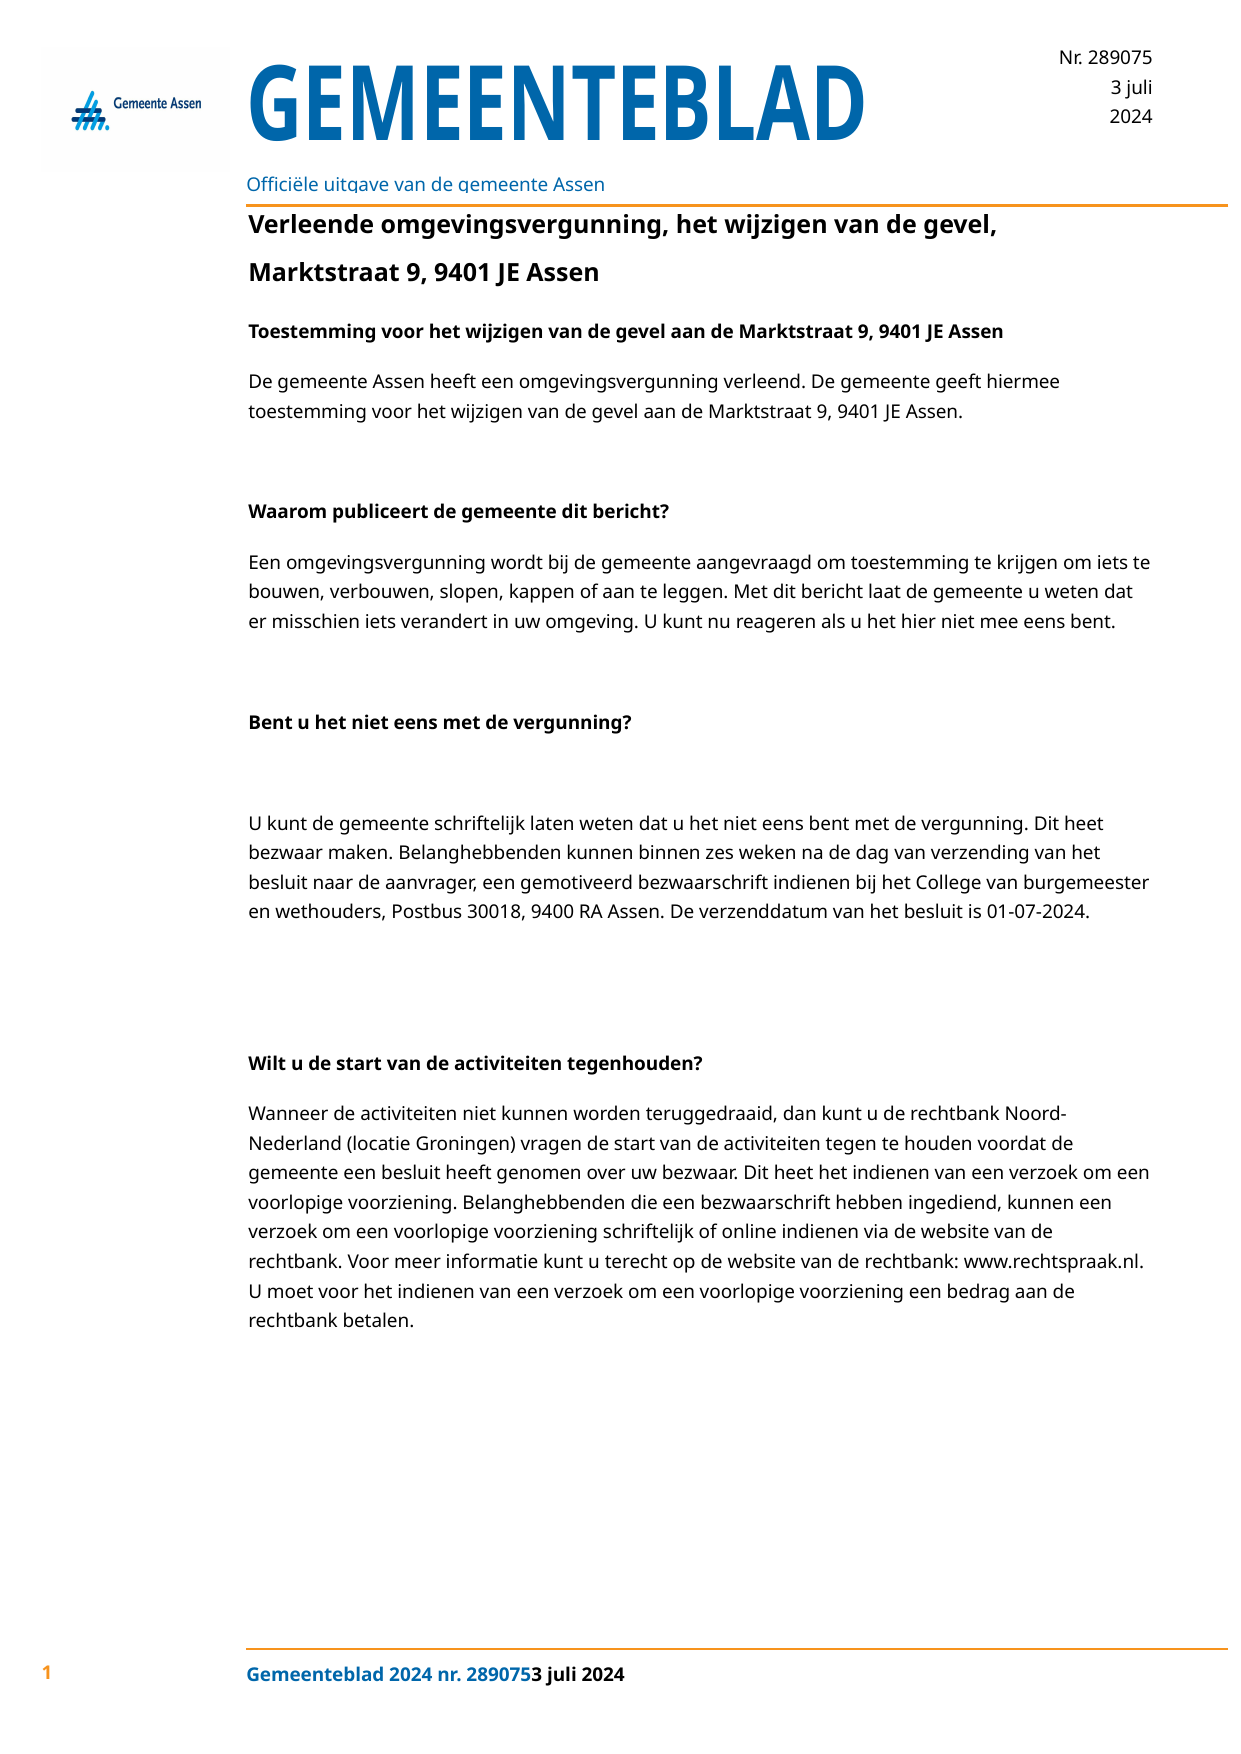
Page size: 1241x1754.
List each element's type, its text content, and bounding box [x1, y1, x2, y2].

text De gemeente Assen heeft een omgevingsvergunning verleend. De gemeente geeft hiermee toestemming voor het wijzigen van de gevel aan de Marktstraat 9, 9401 JE Assen. [248, 368, 1152, 424]
text U kunt de gemeente schriftelijk laten weten dat u het niet eens bent met de vergunning. Dit heet bezwaar maken. Belanghebbenden kunnen binnen zes weken na de dag van verzending van het besluit naar de aanvrager, een gemotiveerd bezwaarschrift indienen bij het College van burgemeester en wethouders, Postbus 30018, 9400 RA Assen. De verzenddatum van het besluit is 01-07-2024. [248, 810, 1152, 924]
text Bent u het niet eens met de vergunning? [248, 709, 1152, 735]
text Wanneer de activiteiten niet kunnen worden teruggedraaid, dan kunt u de rechtbank Noord-Nederland (locatie Groningen) vragen de start van de activiteiten tegen te houden voordat de gemeente een besluit heeft genomen over uw bezwaar. Dit heet het indienen van een verzoek om een voorlopige voorziening. Belanghebbenden die een bezwaarschrift hebben ingediend, kunnen een verzoek om een voorlopige voorziening schriftelijk of online indienen via de website van de rechtbank. Voor meer informatie kunt u terecht op de website van de rechtbank: www.rechtspraak.nl. U moet voor het indienen van een verzoek om een voorlopige voorziening een bedrag aan de rechtbank betalen. [248, 1100, 1152, 1333]
picture [41, 47, 231, 172]
text Verleende omgevingsvergunning, het wijzigen van de gevel, Marktstraat 9, 9401 JE Assen [248, 207, 1152, 288]
text Waarom publiceert de gemeente dit bericht? [248, 499, 1152, 524]
text Wilt u de start van de activiteiten tegenhouden? [248, 1050, 1152, 1076]
text Een omgevingsvergunning wordt bij de gemeente aangevraagd om toestemming te krijgen om iets te bouwen, verbouwen, slopen, kappen of aan te leggen. Met dit bericht laat de gemeente u weten dat er misschien iets verandert in uw omgeving. U kunt nu reageren als u het hier niet mee eens bent. [248, 549, 1152, 634]
text Toestemming voor het wijzigen van de gevel aan de Marktstraat 9, 9401 JE Assen [248, 318, 1152, 344]
